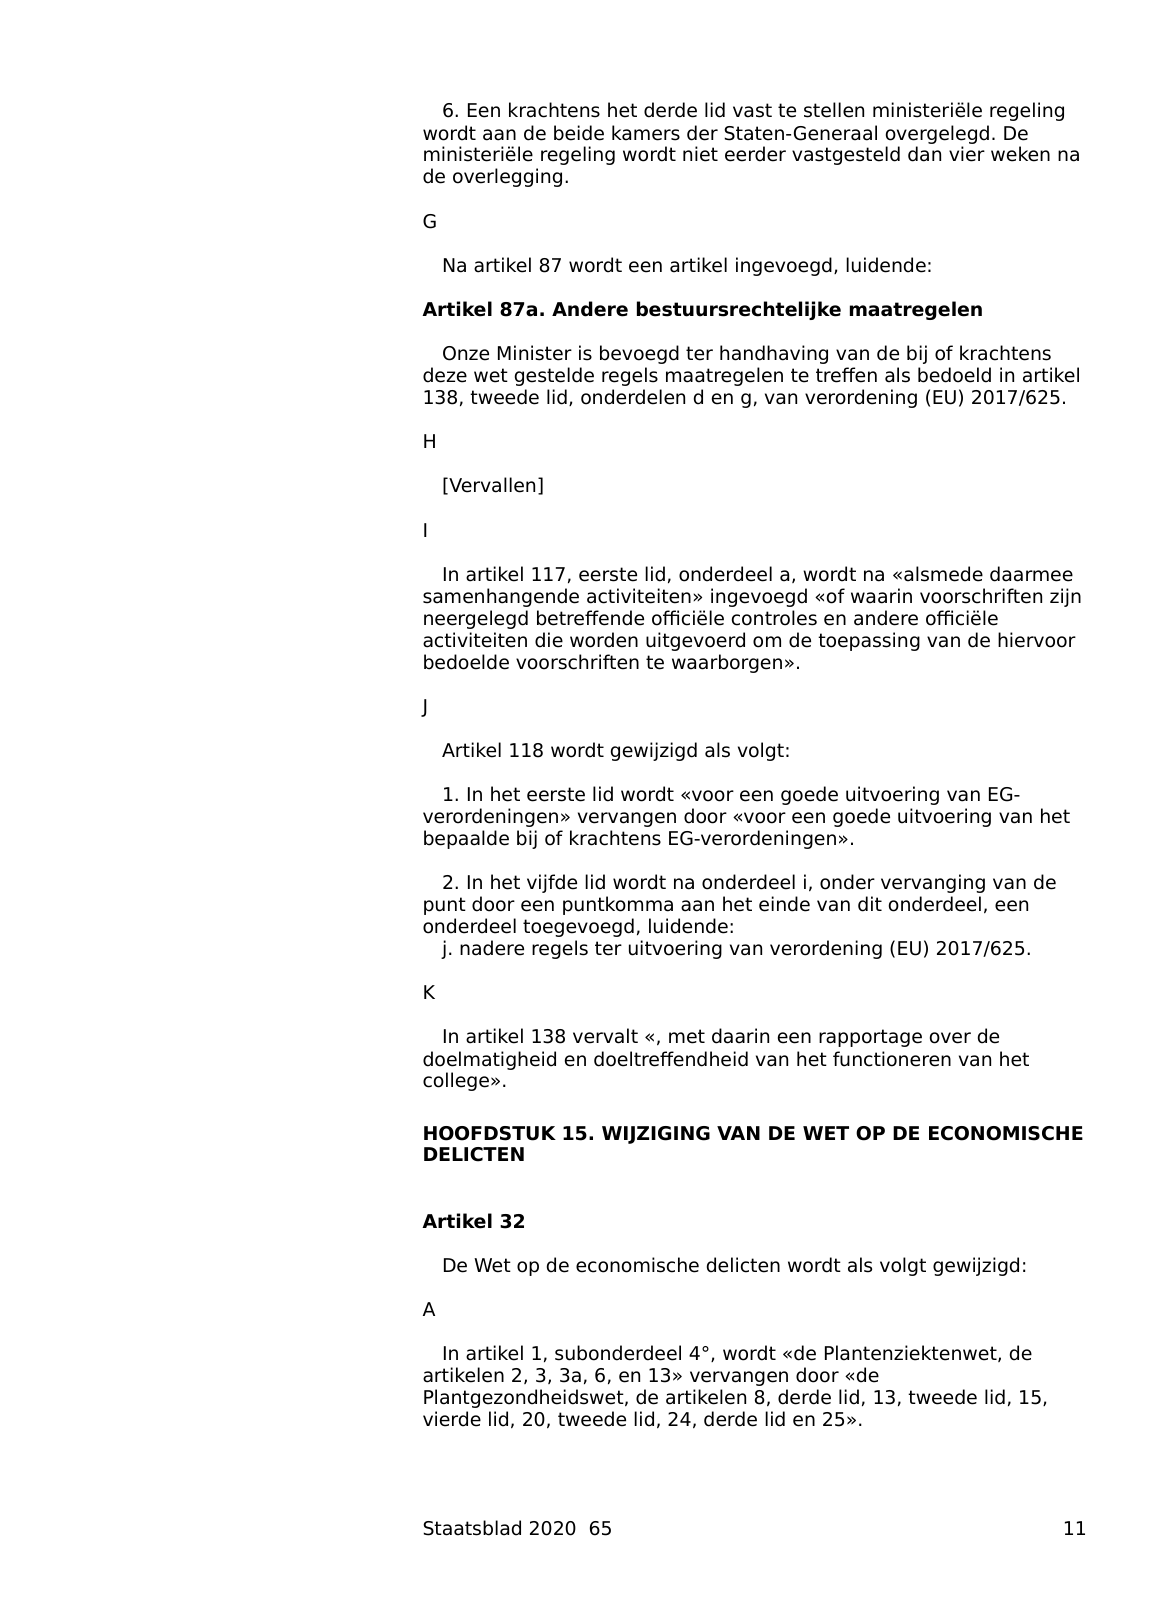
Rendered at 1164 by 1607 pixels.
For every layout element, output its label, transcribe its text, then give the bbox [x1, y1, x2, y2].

text K [422, 982, 1087, 1004]
text 2. In het vijfde lid wordt na onderdeel i, onder vervanging van de punt door een puntkomma aan het einde van dit onderdeel, een onderdeel toegevoegd, luidende: [422, 872, 1087, 938]
text Na artikel 87 wordt een artikel ingevoegd, luidende: [422, 255, 1087, 277]
text 1. In het eerste lid wordt «voor een goede uitvoering van EG-verordeningen» vervangen door «voor een goede uitvoering van het bepaalde bij of krachtens EG-verordeningen». [422, 784, 1087, 850]
text j. nadere regels ter uitvoering van verordening (EU) 2017/625. [422, 938, 1087, 960]
text 6. Een krachtens het derde lid vast te stellen ministeriële regeling wordt aan de beide kamers der Staten-Generaal overgelegd. De ministeriële regeling wordt niet eerder vastgesteld dan vier weken na de overlegging. [422, 100, 1087, 188]
text I [422, 519, 1087, 541]
text Onze Minister is bevoegd ter handhaving van de bij of krachtens deze wet gestelde regels maatregelen te treffen als bedoeld in artikel 138, tweede lid, onderdelen d en g, van verordening (EU) 2017/625. [422, 343, 1087, 409]
text In artikel 1, subonderdeel 4°, wordt «de Plantenziektenwet, de artikelen 2, 3, 3a, 6, en 13» vervangen door «de Plantgezondheidswet, de artikelen 8, derde lid, 13, tweede lid, 15, vierde lid, 20, tweede lid, 24, derde lid en 25». [422, 1343, 1087, 1431]
text H [422, 431, 1087, 453]
text Artikel 118 wordt gewijzigd als volgt: [422, 740, 1087, 762]
subtitle Artikel 32 [422, 1211, 1087, 1233]
text In artikel 138 vervalt «, met daarin een rapportage over de doelmatigheid en doeltreffendheid van het functioneren van het college». [422, 1026, 1087, 1092]
text A [422, 1299, 1087, 1321]
text J [422, 696, 1087, 718]
subtitle HOOFDSTUK 15. WIJZIGING VAN DE WET OP DE ECONOMISCHE DELICTEN [422, 1122, 1087, 1166]
text De Wet op de economische delicten wordt als volgt gewijzigd: [422, 1255, 1087, 1277]
text G [422, 211, 1087, 232]
text [Vervallen] [422, 475, 1087, 497]
text In artikel 117, eerste lid, onderdeel a, wordt na «alsmede daarmee samenhangende activiteiten» ingevoegd «of waarin voorschriften zijn neergelegd betreffende officiële controles en andere officiële activiteiten die worden uitgevoerd om de toepassing van de hiervoor bedoelde voorschriften te waarborgen». [422, 564, 1087, 673]
subtitle Artikel 87a. Andere bestuursrechtelijke maatregelen [422, 299, 1087, 321]
